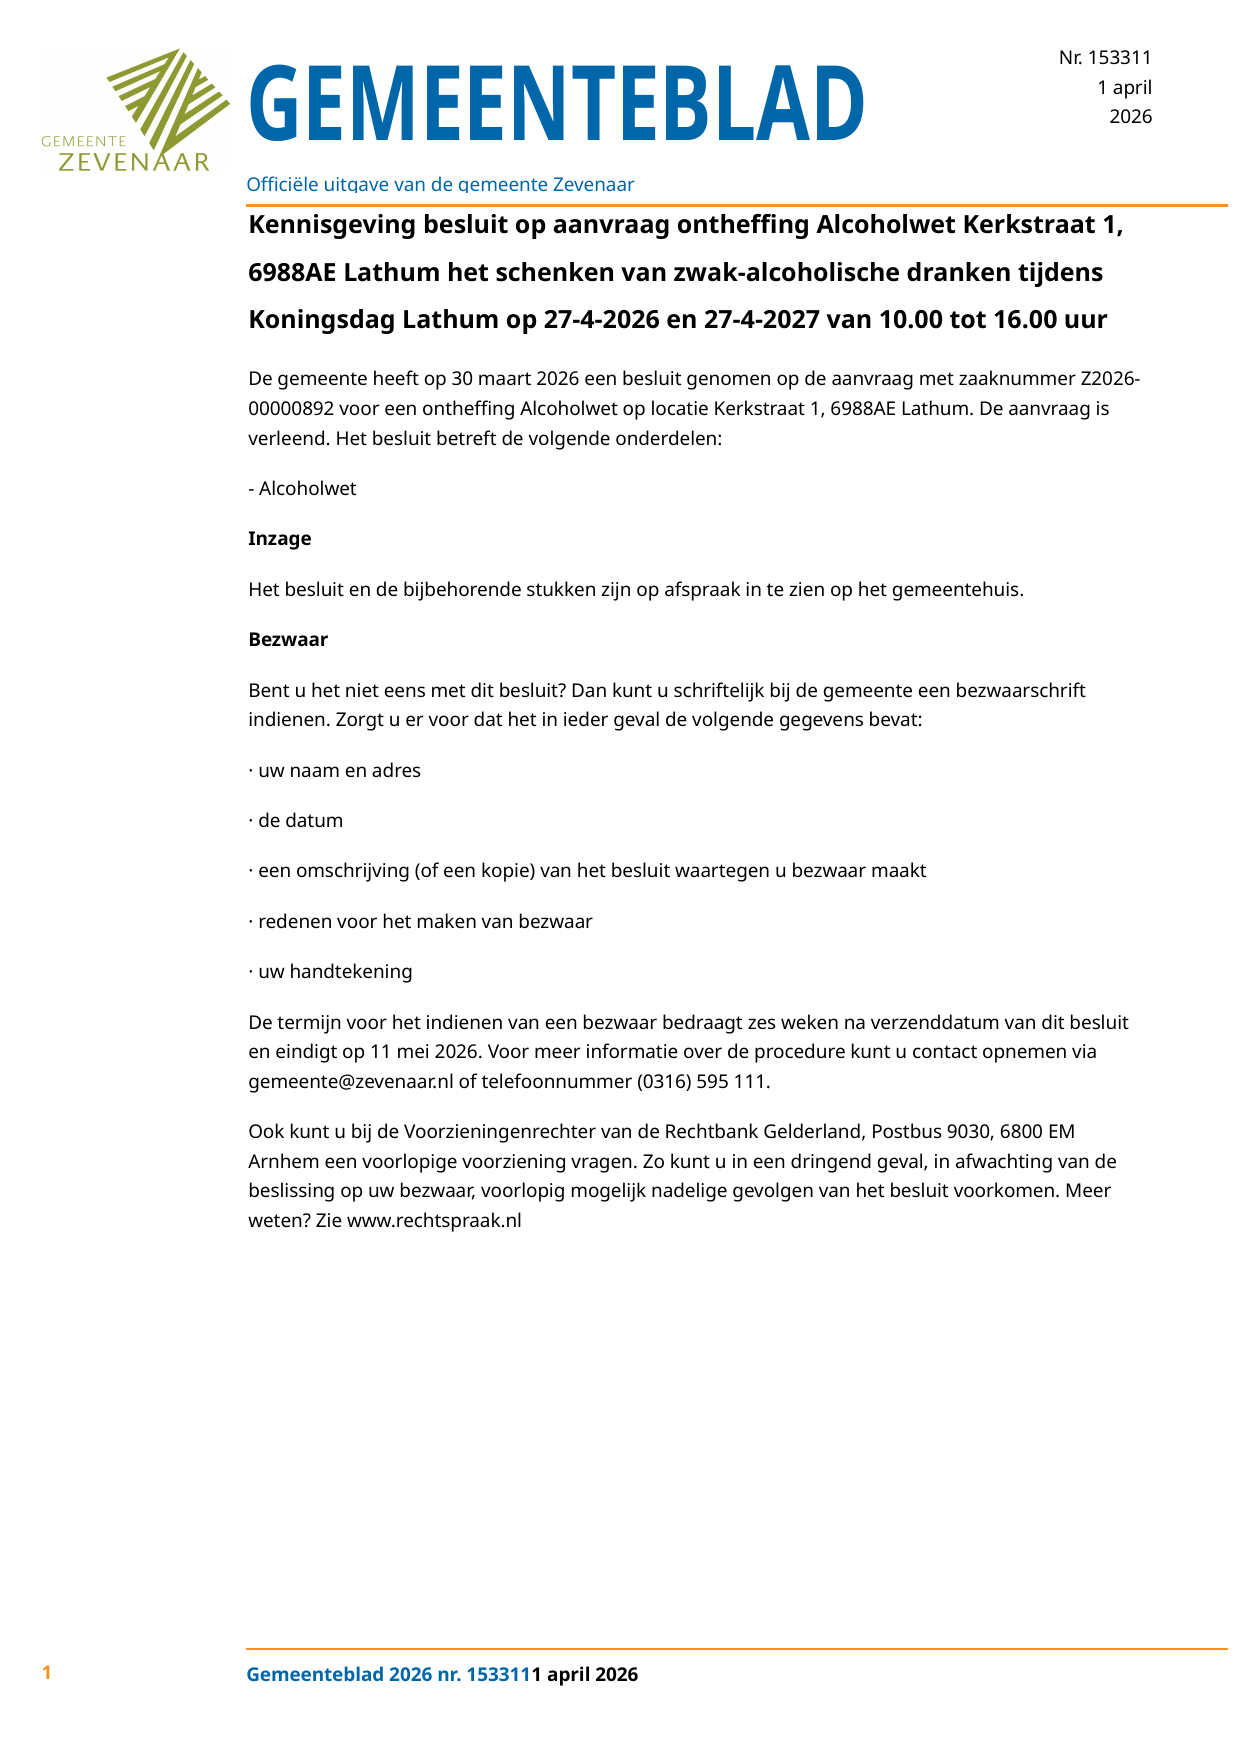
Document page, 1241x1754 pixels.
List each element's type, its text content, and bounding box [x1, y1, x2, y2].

text De gemeente heeft op 30 maart 2026 een besluit genomen op de aanvraag met zaaknummer Z2026-00000892 voor een ontheffing Alcoholwet op locatie Kerkstraat 1, 6988AE Lathum. De aanvraag is verleend. Het besluit betreft de volgende onderdelen: [248, 366, 1152, 450]
text · uw naam en adres [248, 757, 1152, 782]
text · uw handtekening [248, 958, 1152, 984]
text Ook kunt u bij de Voorzieningenrechter van de Rechtbank Gelderland, Postbus 9030, 6800 EM Arnhem een voorlopige voorziening vragen. Zo kunt u in een dringend geval, in afwachting van de beslissing op uw bezwaar, voorlopig mogelijk nadelige gevolgen van het besluit voorkomen. Meer weten? Zie www.rechtspraak.nl [248, 1118, 1152, 1233]
text Bent u het niet eens met dit besluit? Dan kunt u schriftelijk bij de gemeente een bezwaarschrift indienen. Zorgt u er voor dat het in ieder geval de volgende gegevens bevat: [248, 677, 1152, 732]
text Inzage [248, 526, 1152, 551]
text De termijn voor het indienen van een bezwaar bedraagt zes weken na verzenddatum van dit besluit en eindigt op 11 mei 2026. Voor meer informatie over de procedure kunt u contact opnemen via gemeente@zevenaar.nl of telefoonnummer (0316) 595 111. [248, 1009, 1152, 1094]
text · redenen voor het maken van bezwaar [248, 908, 1152, 934]
picture [41, 47, 231, 172]
text Bezwaar [248, 626, 1152, 652]
text Het besluit en de bijbehorende stukken zijn op afspraak in te zien op het gemeentehuis. [248, 576, 1152, 602]
text Kennisgeving besluit op aanvraag ontheffing Alcoholwet Kerkstraat 1, 6988AE Lathum het schenken van zwak-alcoholische dranken tijdens Koningsdag Lathum op 27-4-2026 en 27-4-2027 van 10.00 tot 16.00 uur [248, 207, 1152, 336]
text · een omschrijving (of een kopie) van het besluit waartegen u bezwaar maakt [248, 858, 1152, 883]
text - Alcoholwet [248, 475, 1152, 501]
text · de datum [248, 807, 1152, 833]
